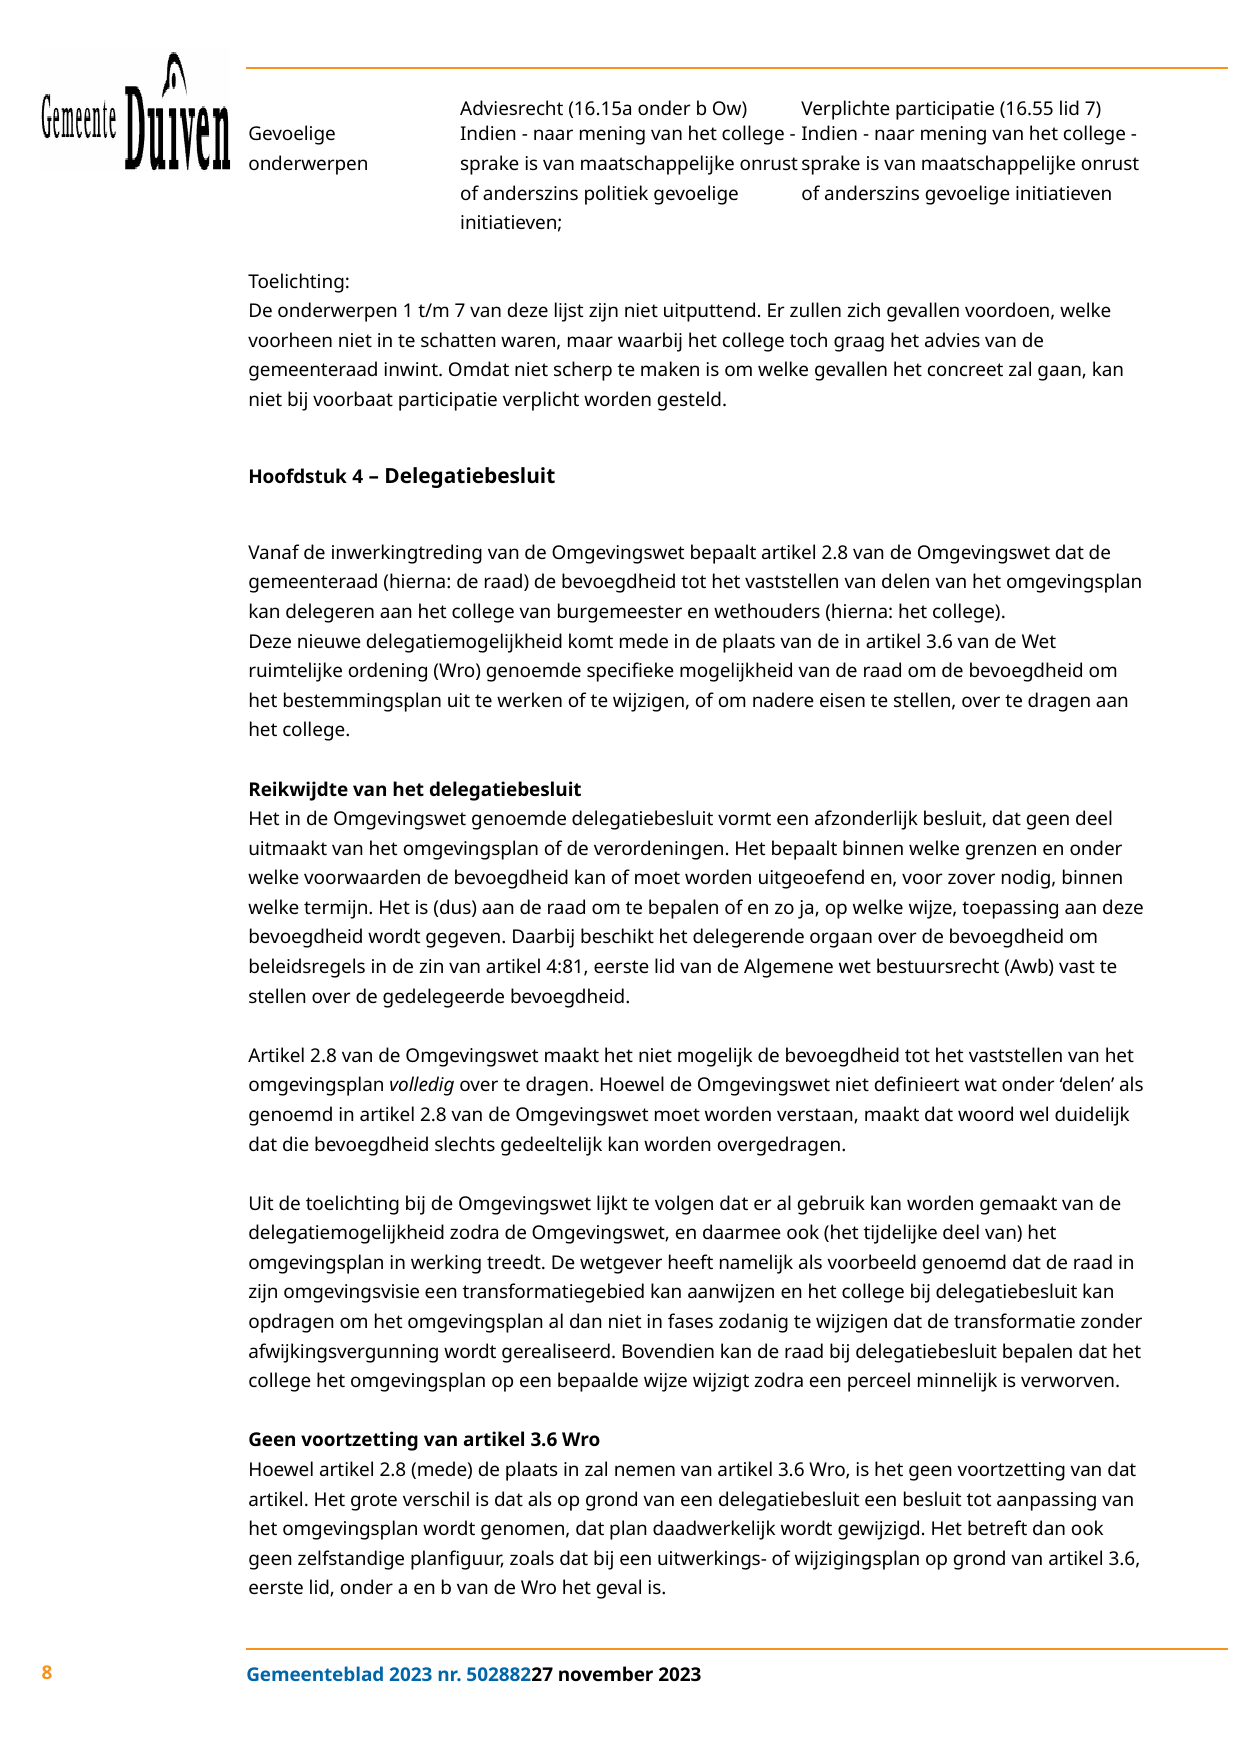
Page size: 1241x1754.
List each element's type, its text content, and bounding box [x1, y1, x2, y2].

text Uit de toelichting bij de Omgevingswet lijkt te volgen dat er al gebruik kan worden gemaakt van de delegatiemogelijkheid zodra de Omgevingswet, en daarmee ook (het tijdelijke deel van) het omgevingsplan in werking treedt. De wetgever heeft namelijk als voorbeeld genoemd dat de raad in zijn omgevingsvisie een transformatiegebied kan aanwijzen en het college bij delegatiebesluit kan opdragen om het omgevingsplan al dan niet in fases zodanig te wijzigen dat de transformatie zonder afwijkingsvergunning wordt gerealiseerd. Bovendien kan de raad bij delegatiebesluit bepalen dat het college het omgevingsplan op een bepaalde wijze wijzigt zodra een perceel minnelijk is verworven. [248, 1190, 1152, 1393]
text Het in de Omgevingswet genoemde delegatiebesluit vormt een afzonderlijk besluit, dat geen deel uitmaakt van het omgevingsplan of de verordeningen. Het bepaalt binnen welke grenzen en onder welke voorwaarden de bevoegdheid kan of moet worden uitgeoefend en, voor zover nodig, binnen welke termijn. Het is (dus) aan de raad om te bepalen of en zo ja, op welke wijze, toepassing aan deze bevoegdheid wordt gegeven. Daarbij beschikt het delegerende orgaan over de bevoegdheid om beleidsregels in de zin van artikel 4:81, eerste lid van de Algemene wet bestuursrecht (Awb) vast te stellen over de gedelegeerde bevoegdheid. [248, 805, 1152, 1009]
table_header Verplichte participatie (16.55 lid 7) [801, 95, 1152, 121]
text Reikwijdte van het delegatiebesluit [248, 776, 1152, 802]
text Deze nieuwe delegatiemogelijkheid komt mede in de plaats van de in artikel 3.6 van de Wet ruimtelijke ordening (Wro) genoemde specifieke mogelijkheid van de raad om de bevoegdheid om het bestemmingsplan uit te werken of te wijzigen, of om nadere eisen te stellen, over te dragen aan het college. [248, 628, 1152, 742]
picture [41, 47, 231, 172]
table_cell Gevoelige onderwerpen [248, 121, 460, 235]
table_header [248, 95, 460, 121]
table_cell Indien - naar mening van het college - sprake is van maatschappelijke onrust of anderszins politiek gevoelige initiatieven; [460, 121, 801, 235]
text Toelichting: [248, 268, 1152, 294]
text Hoewel artikel 2.8 (mede) de plaats in zal nemen van artikel 3.6 Wro, is het geen voortzetting van dat artikel. Het grote verschil is dat als op grond van een delegatiebesluit een besluit tot aanpassing van het omgevingsplan wordt genomen, dat plan daadwerkelijk wordt gewijzigd. Het betreft dan ook geen zelfstandige planfiguur, zoals dat bij een uitwerkings- of wijzigingsplan op grond van artikel 3.6, eerste lid, onder a en b van de Wro het geval is. [248, 1456, 1152, 1600]
text De onderwerpen 1 t/m 7 van deze lijst zijn niet uitputtend. Er zullen zich gevallen voordoen, welke voorheen niet in te schatten waren, maar waarbij het college toch graag het advies van de gemeenteraad inwint. Omdat niet scherp te maken is om welke gevallen het concreet zal gaan, kan niet bij voorbaat participatie verplicht worden gesteld. [248, 297, 1152, 412]
text Artikel 2.8 van de Omgevingswet maakt het niet mogelijk de bevoegdheid tot het vaststellen van het omgevingsplan volledig over te dragen. Hoewel de Omgevingswet niet definieert wat onder ‘delen’ als genoemd in artikel 2.8 van de Omgevingswet moet worden verstaan, maakt dat woord wel duidelijk dat die bevoegdheid slechts gedeeltelijk kan worden overgedragen. [248, 1042, 1152, 1157]
text Vanaf de inwerkingtreding van de Omgevingswet bepaalt artikel 2.8 van de Omgevingswet dat de gemeenteraad (hierna: de raad) de bevoegdheid tot het vaststellen van delen van het omgevingsplan kan delegeren aan het college van burgemeester en wethouders (hierna: het college). [248, 539, 1152, 624]
text Hoofdstuk 4 – Delegatiebesluit [248, 461, 1152, 490]
table_cell Indien - naar mening van het college - sprake is van maatschappelijke onrust of anderszins gevoelige initiatieven [801, 121, 1152, 235]
table_header Adviesrecht (16.15a onder b Ow) [460, 95, 801, 121]
text Geen voortzetting van artikel 3.6 Wro [248, 1427, 1152, 1452]
